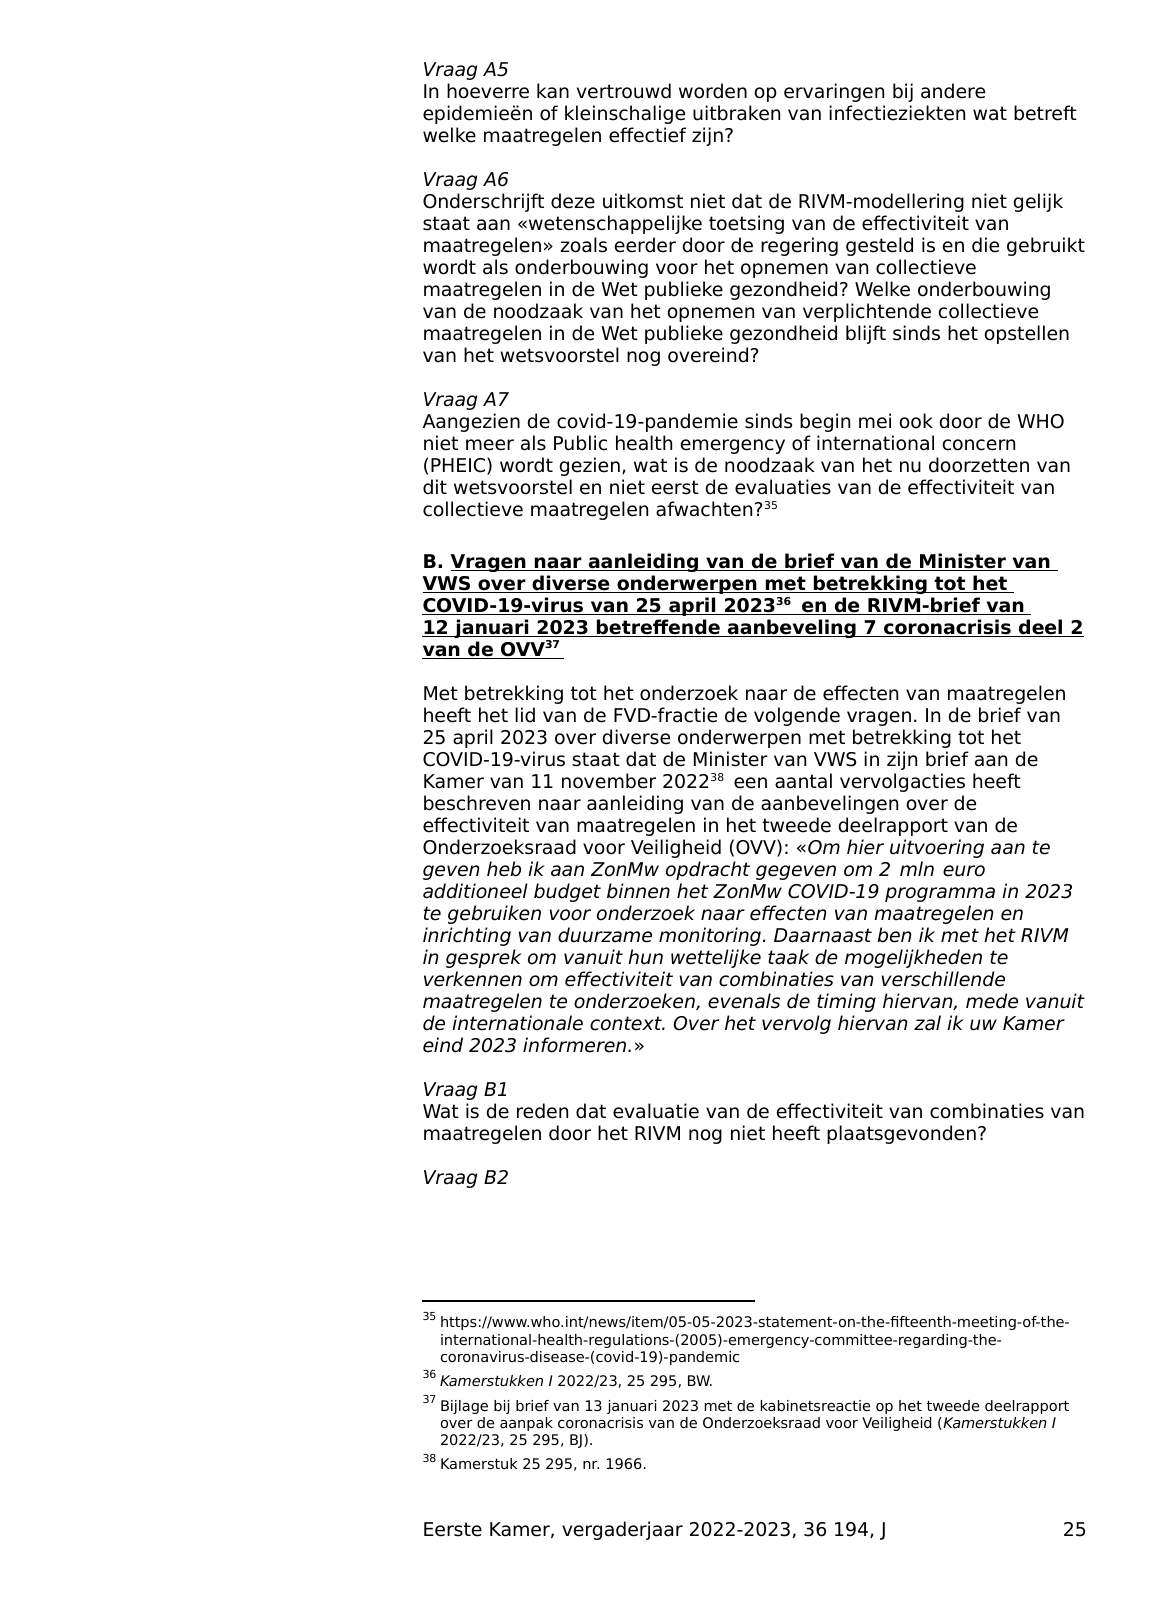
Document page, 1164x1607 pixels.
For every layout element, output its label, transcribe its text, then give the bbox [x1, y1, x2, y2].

text Vraag B2 [422, 1167, 1087, 1189]
text https://www.who.int/news/item/05-05-2023-statement-on-the-fifteenth-meeting-of-the-international-health-regulations-(2005)-emergency-committee-regarding-the-coronavirus-disease-(covid-19)-pandemic [422, 1310, 1087, 1366]
text Kamerstuk 25 295, nr. 1966. [422, 1452, 1087, 1474]
subtitle B. Vragen naar aanleiding van de brief van de Minister van VWS over diverse onderwerpen met betrekking tot het COVID-19-virus van 25 april 2023 en de RIVM-brief van 12 januari 2023 betreffende aanbeveling 7 coronacrisis deel 2 van de OVV [422, 551, 1087, 661]
text In hoeverre kan vertrouwd worden op ervaringen bij andere epidemieën of kleinschalige uitbraken van infectieziekten wat betreft welke maatregelen effectief zijn? [422, 81, 1087, 147]
text Kamerstukken I 2022/23, 25 295, BW. [422, 1368, 1087, 1391]
text Vraag A5 [422, 59, 1087, 81]
text Aangezien de covid-19-pandemie sinds begin mei ook door de WHO niet meer als Public health emergency of international concern (PHEIC) wordt gezien, wat is de noodzaak van het nu doorzetten van dit wetsvoorstel en niet eerst de evaluaties van de effectiviteit van collectieve maatregelen afwachten? [422, 411, 1087, 521]
text Onderschrijft deze uitkomst niet dat de RIVM-modellering niet gelijk staat aan «wetenschappelijke toetsing van de effectiviteit van maatregelen» zoals eerder door de regering gesteld is en die gebruikt wordt als onderbouwing voor het opnemen van collectieve maatregelen in de Wet publieke gezondheid? Welke onderbouwing van de noodzaak van het opnemen van verplichtende collectieve maatregelen in de Wet publieke gezondheid blijft sinds het opstellen van het wetsvoorstel nog overeind? [422, 191, 1087, 367]
text Vraag A6 [422, 169, 1087, 191]
text Vraag A7 [422, 389, 1087, 411]
text Bijlage bij brief van 13 januari 2023 met de kabinetsreactie op het tweede deelrapport over de aanpak coronacrisis van de Onderzoeksraad voor Veiligheid (Kamerstukken I 2022/23, 25 295, BJ). [422, 1393, 1087, 1449]
text Wat is de reden dat evaluatie van de effectiviteit van combinaties van maatregelen door het RIVM nog niet heeft plaatsgevonden? [422, 1101, 1087, 1145]
text Vraag B1 [422, 1079, 1087, 1101]
text Met betrekking tot het onderzoek naar de effecten van maatregelen heeft het lid van de FVD-fractie de volgende vragen. In de brief van 25 april 2023 over diverse onderwerpen met betrekking tot het COVID-19-virus staat dat de Minister van VWS in zijn brief aan de Kamer van 11 november 2022 een aantal vervolgacties heeft beschreven naar aanleiding van de aanbevelingen over de effectiviteit van maatregelen in het tweede deelrapport van de Onderzoeksraad voor Veiligheid (OVV): «Om hier uitvoering aan te geven heb ik aan ZonMw opdracht gegeven om 2 mln euro additioneel budget binnen het ZonMw COVID-19 programma in 2023 te gebruiken voor onderzoek naar effecten van maatregelen en inrichting van duurzame monitoring. Daarnaast ben ik met het RIVM in gesprek om vanuit hun wettelijke taak de mogelijkheden te verkennen om effectiviteit van combinaties van verschillende maatregelen te onderzoeken, evenals de timing hiervan, mede vanuit de internationale context. Over het vervolg hiervan zal ik uw Kamer eind 2023 informeren.» [422, 683, 1087, 1057]
